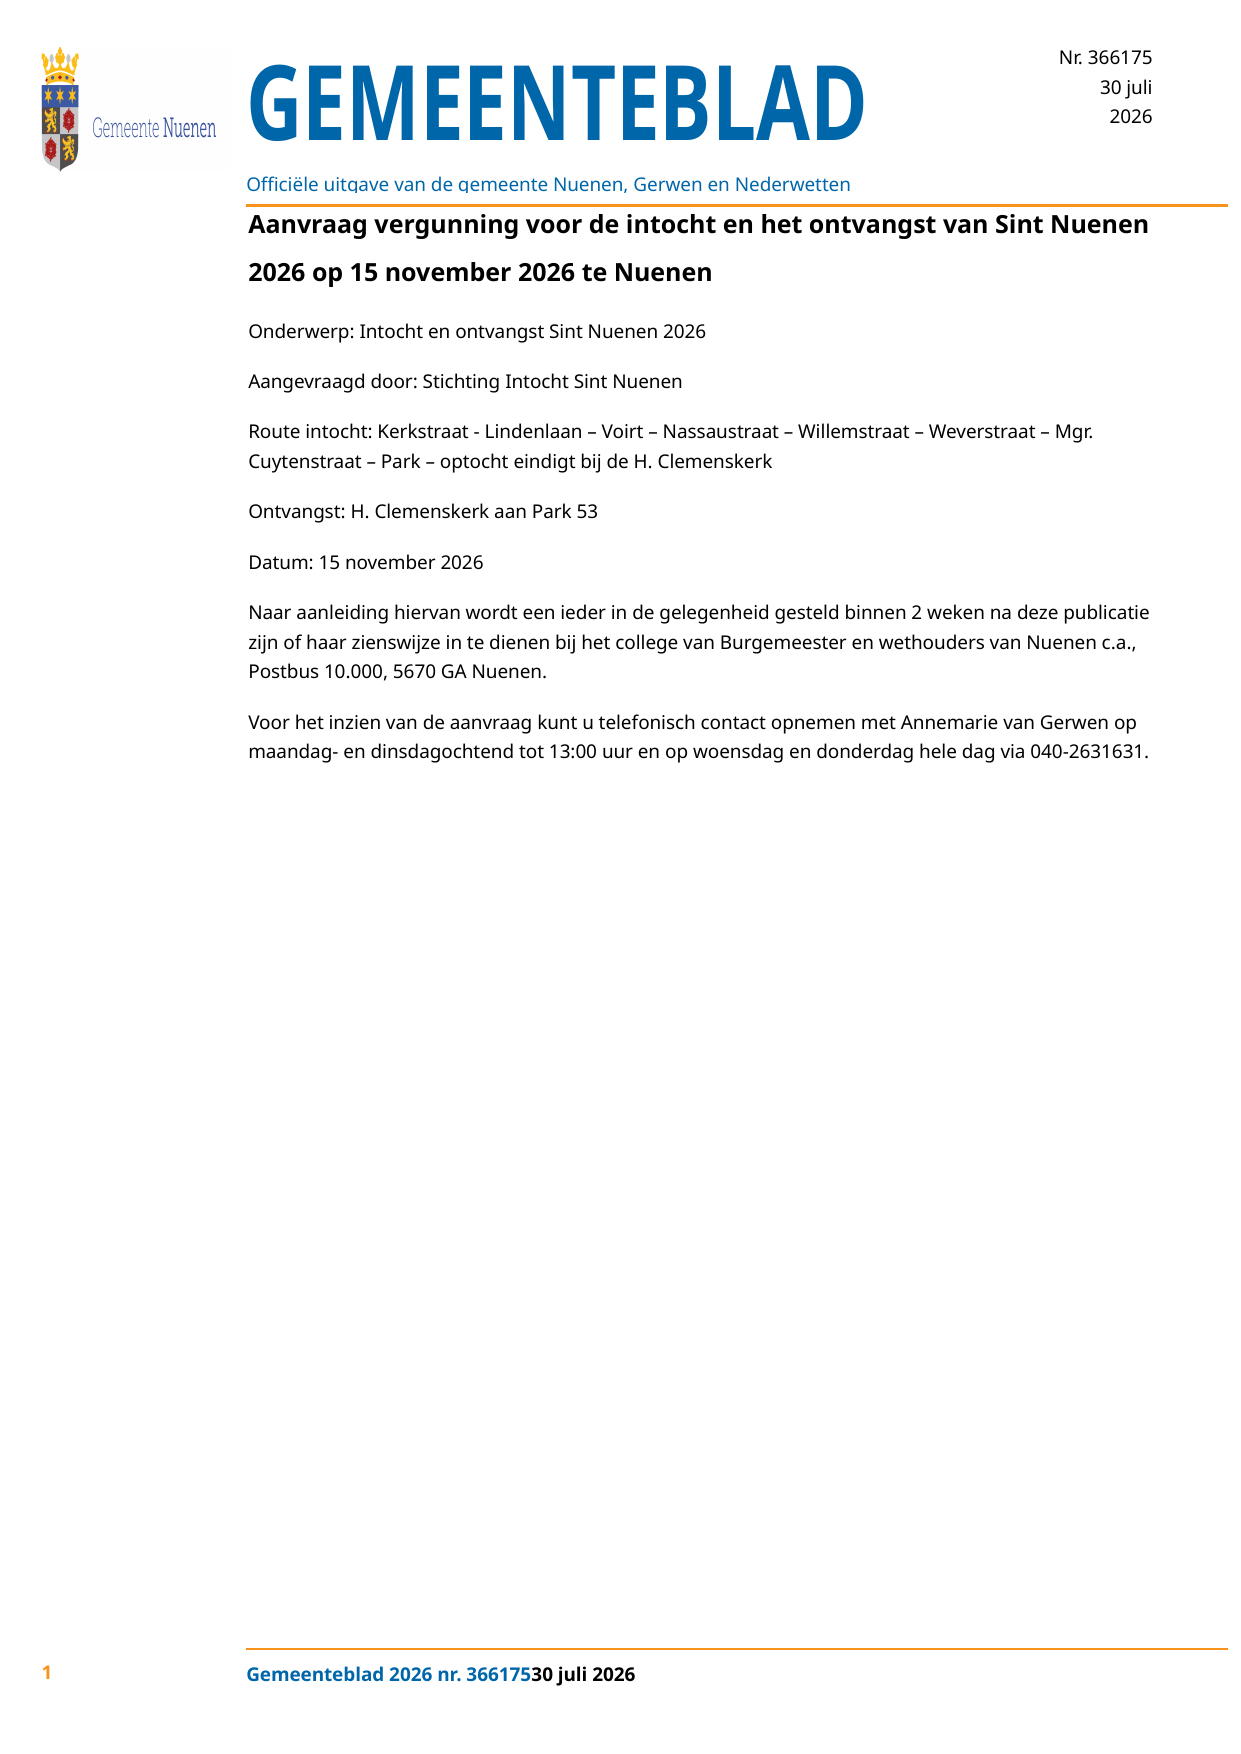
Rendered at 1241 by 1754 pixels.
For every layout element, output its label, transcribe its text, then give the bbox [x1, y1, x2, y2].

picture [41, 47, 231, 172]
text Aangevraagd door: Stichting Intocht Sint Nuenen [248, 368, 1152, 394]
text Route intocht: Kerkstraat - Lindenlaan – Voirt – Nassaustraat – Willemstraat – Weverstraat – Mgr. Cuytenstraat – Park – optocht eindigt bij de H. Clemenskerk [248, 419, 1152, 474]
text Onderwerp: Intocht en ontvangst Sint Nuenen 2026 [248, 318, 1152, 344]
text Naar aanleiding hiervan wordt een ieder in de gelegenheid gesteld binnen 2 weken na deze publicatie zijn of haar zienswijze in te dienen bij het college van Burgemeester en wethouders van Nuenen c.a., Postbus 10.000, 5670 GA Nuenen. [248, 599, 1152, 684]
text Voor het inzien van de aanvraag kunt u telefonisch contact opnemen met Annemarie van Gerwen op maandag- en dinsdagochtend tot 13:00 uur en op woensdag en donderdag hele dag via 040-2631631. [248, 709, 1152, 764]
text Ontvangst: H. Clemenskerk aan Park 53 [248, 499, 1152, 524]
text Aanvraag vergunning voor de intocht en het ontvangst van Sint Nuenen 2026 op 15 november 2026 te Nuenen [248, 207, 1152, 288]
text Datum: 15 november 2026 [248, 549, 1152, 575]
